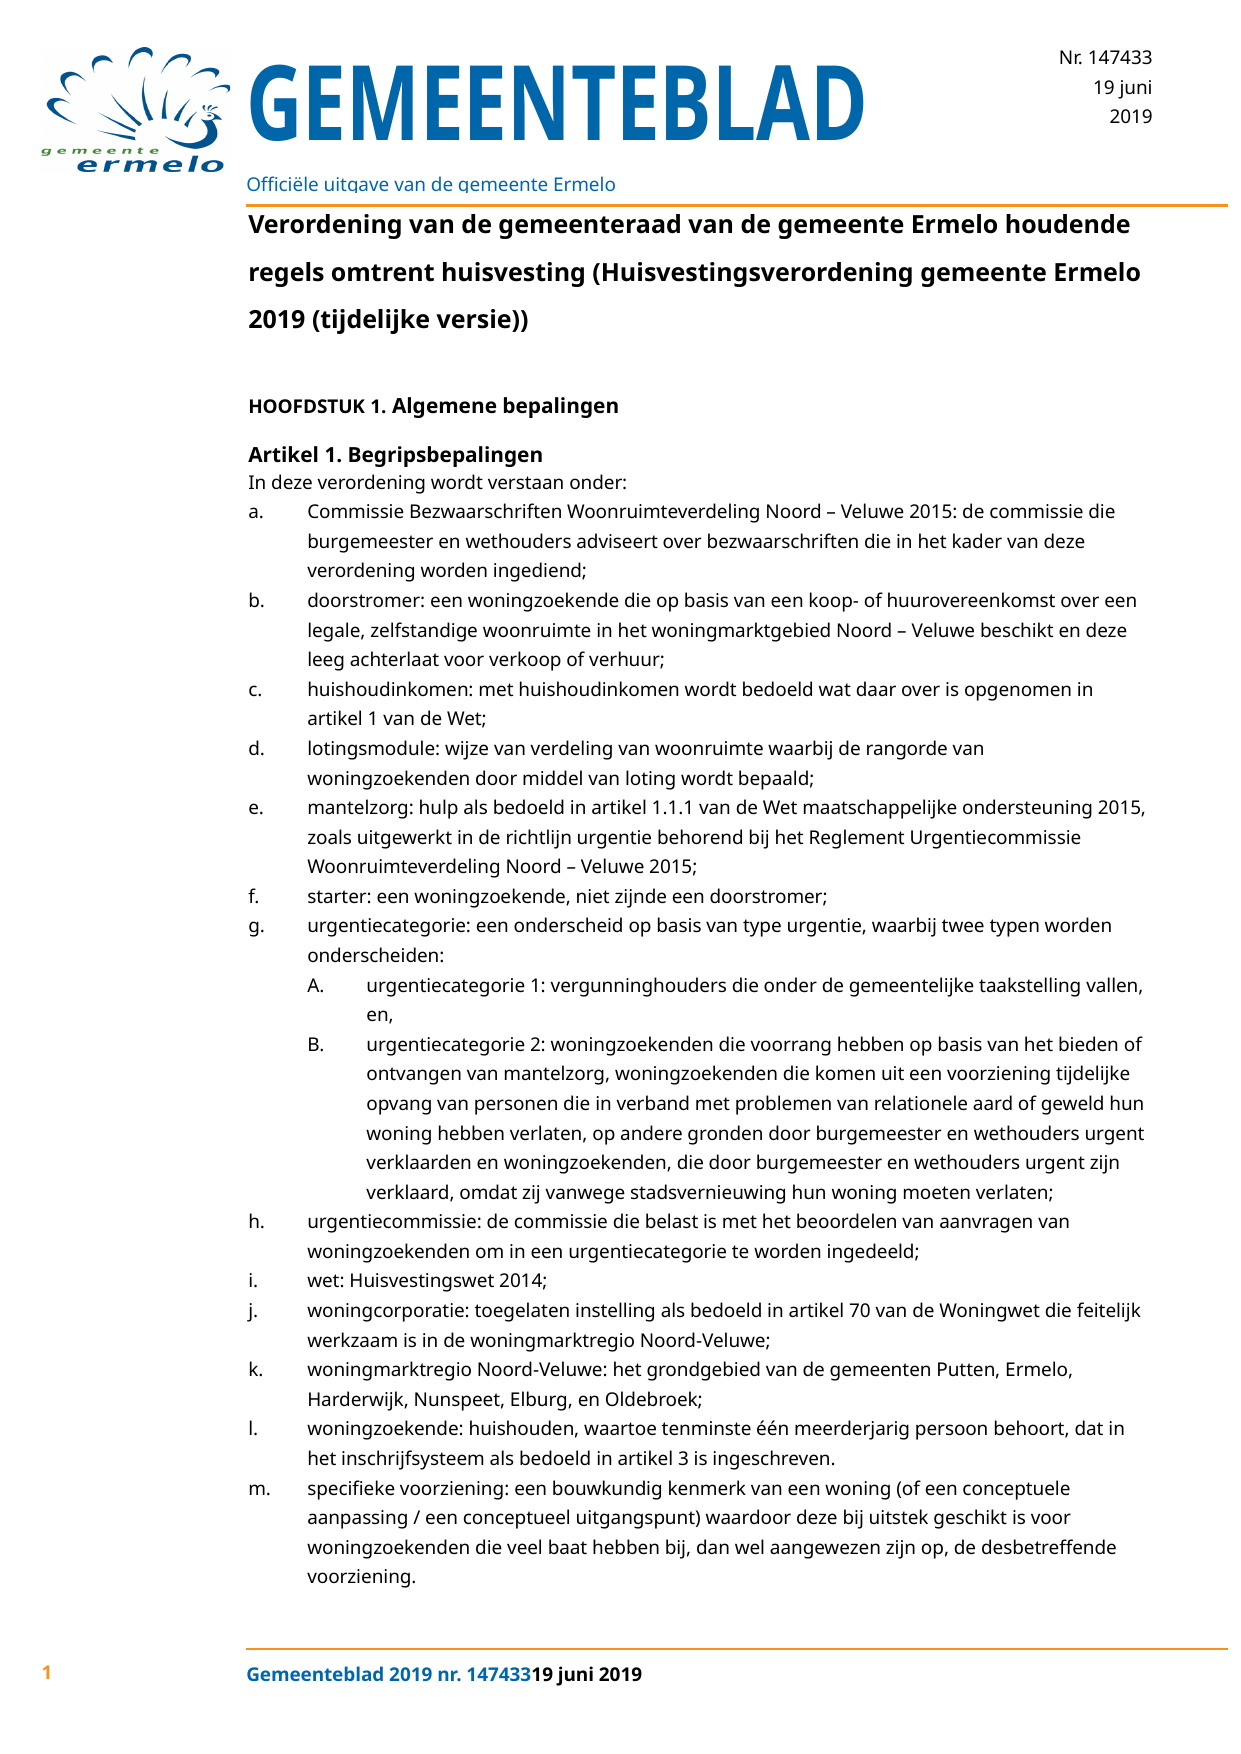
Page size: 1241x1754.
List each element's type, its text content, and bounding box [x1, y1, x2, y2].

picture [41, 47, 231, 172]
list urgentiecategorie 2: woningzoekenden die voorrang hebben op basis van het bieden of ontvangen van mantelzorg, woningzoekenden die komen uit een voorziening tijdelijke opvang van personen die in verband met problemen van relationele aard of geweld hun woning hebben verlaten, op andere gronden door burgemeester en wethouders urgent verklaarden en woningzoekenden, die door burgemeester en wethouders urgent zijn verklaard, omdat zij vanwege stadsvernieuwing hun woning moeten verlaten; [307, 1031, 1152, 1205]
list lotingsmodule: wijze van verdeling van woonruimte waarbij de rangorde van woningzoekenden door middel van loting wordt bepaald; [248, 735, 1152, 791]
list wet: Huisvestingswet 2014; [248, 1268, 1152, 1293]
list urgentiecategorie: een onderscheid op basis van type urgentie, waarbij twee typen worden onderscheiden: [248, 913, 1152, 968]
list huishoudinkomen: met huishoudinkomen wordt bedoeld wat daar over is opgenomen in artikel 1 van de Wet; [248, 676, 1152, 731]
text HOOFDSTUK 1. Algemene bepalingen [248, 391, 1152, 420]
text In deze verordening wordt verstaan onder: [248, 469, 1152, 495]
text Artikel 1. Begripsbepalingen [248, 441, 1152, 469]
text Verordening van de gemeenteraad van de gemeente Ermelo houdende regels omtrent huisvesting (Huisvestingsverordening gemeente Ermelo 2019 (tijdelijke versie)) [248, 207, 1152, 336]
list urgentiecategorie 1: vergunninghouders die onder de gemeentelijke taakstelling vallen, en, [307, 972, 1152, 1027]
list specifieke voorziening: een bouwkundig kenmerk van een woning (of een conceptuele aanpassing / een conceptueel uitgangspunt) waardoor deze bij uitstek geschikt is voor woningzoekenden die veel baat hebben bij, dan wel aangewezen zijn op, de desbetreffende voorziening. [248, 1475, 1152, 1589]
list Commissie Bezwaarschriften Woonruimteverdeling Noord – Veluwe 2015: de commissie die burgemeester en wethouders adviseert over bezwaarschriften die in het kader van deze verordening worden ingediend; [248, 498, 1152, 583]
list woningcorporatie: toegelaten instelling als bedoeld in artikel 70 van de Woningwet die feitelijk werkzaam is in de woningmarktregio Noord-Veluwe; [248, 1297, 1152, 1353]
list woningmarktregio Noord-Veluwe: het grondgebied van de gemeenten Putten, Ermelo, Harderwijk, Nunspeet, Elburg, en Oldebroek; [248, 1356, 1152, 1412]
list woningzoekende: huishouden, waartoe tenminste één meerderjarig persoon behoort, dat in het inschrijfsysteem als bedoeld in artikel 3 is ingeschreven. [248, 1416, 1152, 1471]
list starter: een woningzoekende, niet zijnde een doorstromer; [248, 883, 1152, 909]
list doorstromer: een woningzoekende die op basis van een koop- of huurovereenkomst over een legale, zelfstandige woonruimte in het woningmarktgebied Noord – Veluwe beschikt en deze leeg achterlaat voor verkoop of verhuur; [248, 587, 1152, 672]
list urgentiecommissie: de commissie die belast is met het beoordelen van aanvragen van woningzoekenden om in een urgentiecategorie te worden ingedeeld; [248, 1208, 1152, 1264]
list mantelzorg: hulp als bedoeld in artikel 1.1.1 van de Wet maatschappelijke ondersteuning 2015, zoals uitgewerkt in de richtlijn urgentie behorend bij het Reglement Urgentiecommissie Woonruimteverdeling Noord – Veluwe 2015; [248, 794, 1152, 879]
